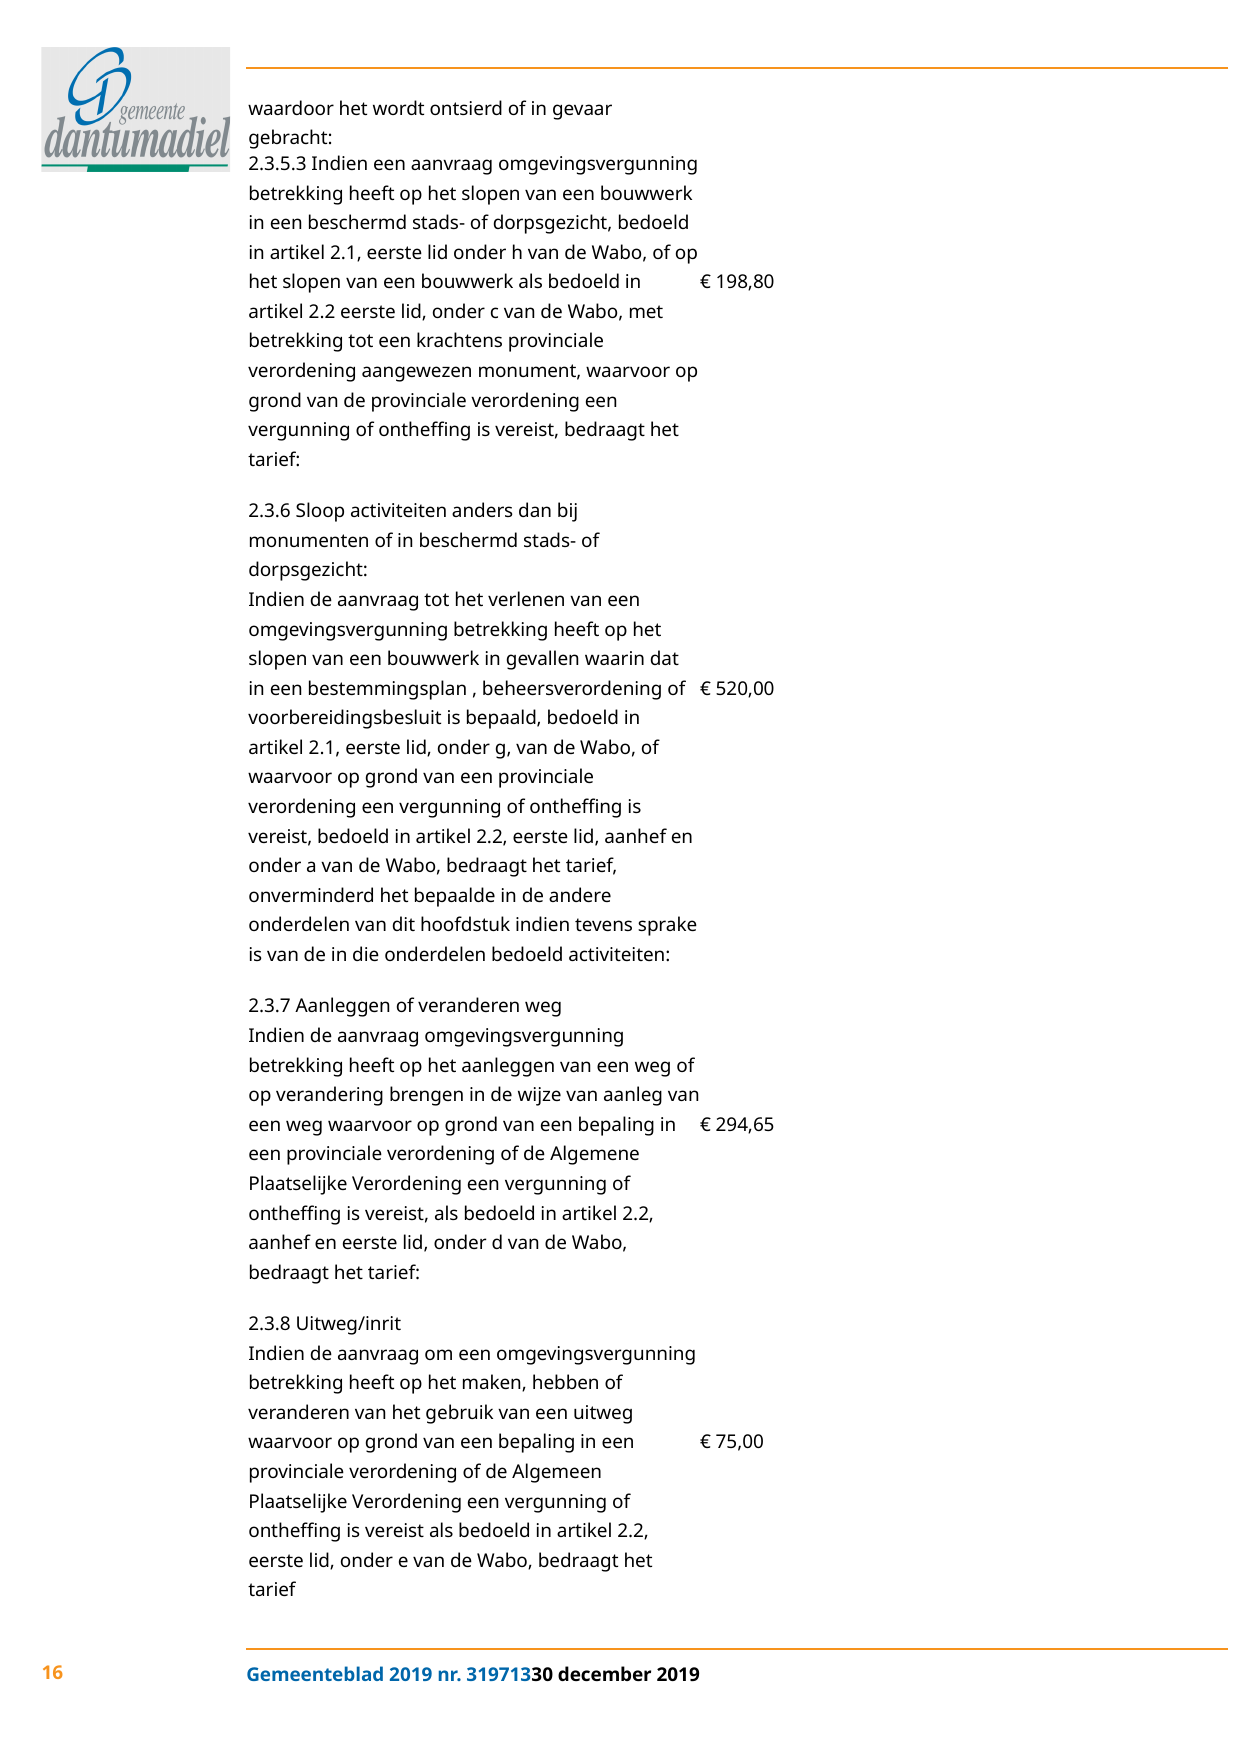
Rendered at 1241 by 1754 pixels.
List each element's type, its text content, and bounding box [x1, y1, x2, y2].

table_cell € 198,80 [700, 150, 1152, 472]
table_cell € 520,00 [700, 498, 1152, 967]
table_cell € 75,00 [700, 1310, 1152, 1602]
table_cell [248, 472, 700, 497]
table_cell [700, 95, 1152, 150]
table_cell 2.3.5.3 Indien een aanvraag omgevingsvergunning betrekking heeft op het slopen van een bouwwerk in een beschermd stads- of dorpsgezicht, bedoeld in artikel 2.1, eerste lid onder h van de Wabo, of op het slopen van een bouwwerk als bedoeld in artikel 2.2 eerste lid, onder c van de Wabo, met betrekking tot een krachtens provinciale verordening aangewezen monument, waarvoor op grond van de provinciale verordening een vergunning of ontheffing is vereist, bedraagt het tarief: [248, 150, 700, 472]
table_cell [248, 1285, 700, 1310]
table_cell 2.3.7 Aanleggen of veranderen weg Indien de aanvraag omgevingsvergunning betrekking heeft op het aanleggen van een weg of op verandering brengen in de wijze van aanleg van een weg waarvoor op grond van een bepaling in een provinciale verordening of de Algemene Plaatselijke Verordening een vergunning of ontheffing is vereist, als bedoeld in artikel 2.2, aanhef en eerste lid, onder d van de Wabo, bedraagt het tarief: [248, 993, 700, 1284]
table_cell [700, 1285, 1152, 1310]
picture [41, 47, 231, 172]
table_cell 2.3.8 Uitweg/inrit Indien de aanvraag om een omgevingsvergunning betrekking heeft op het maken, hebben of veranderen van het gebruik van een uitweg waarvoor op grond van een bepaling in een provinciale verordening of de Algemeen Plaatselijke Verordening een vergunning of ontheffing is vereist als bedoeld in artikel 2.2, eerste lid, onder e van de Wabo, bedraagt het tarief [248, 1310, 700, 1602]
table_cell [700, 967, 1152, 993]
table_cell € 294,65 [700, 993, 1152, 1284]
table_cell 2.3.6 Sloop activiteiten anders dan bij monumenten of in beschermd stads- of dorpsgezicht: Indien de aanvraag tot het verlenen van een omgevingsvergunning betrekking heeft op het slopen van een bouwwerk in gevallen waarin dat in een bestemmingsplan , beheersverordening of voorbereidingsbesluit is bepaald, bedoeld in artikel 2.1, eerste lid, onder g, van de Wabo, of waarvoor op grond van een provinciale verordening een vergunning of ontheffing is vereist, bedoeld in artikel 2.2, eerste lid, aanhef en onder a van de Wabo, bedraagt het tarief, onverminderd het bepaalde in de andere onderdelen van dit hoofdstuk indien tevens sprake is van de in die onderdelen bedoeld activiteiten: [248, 498, 700, 967]
table_cell waardoor het wordt ontsierd of in gevaar gebracht: [248, 95, 700, 150]
table_cell [700, 472, 1152, 497]
table_cell [248, 967, 700, 993]
